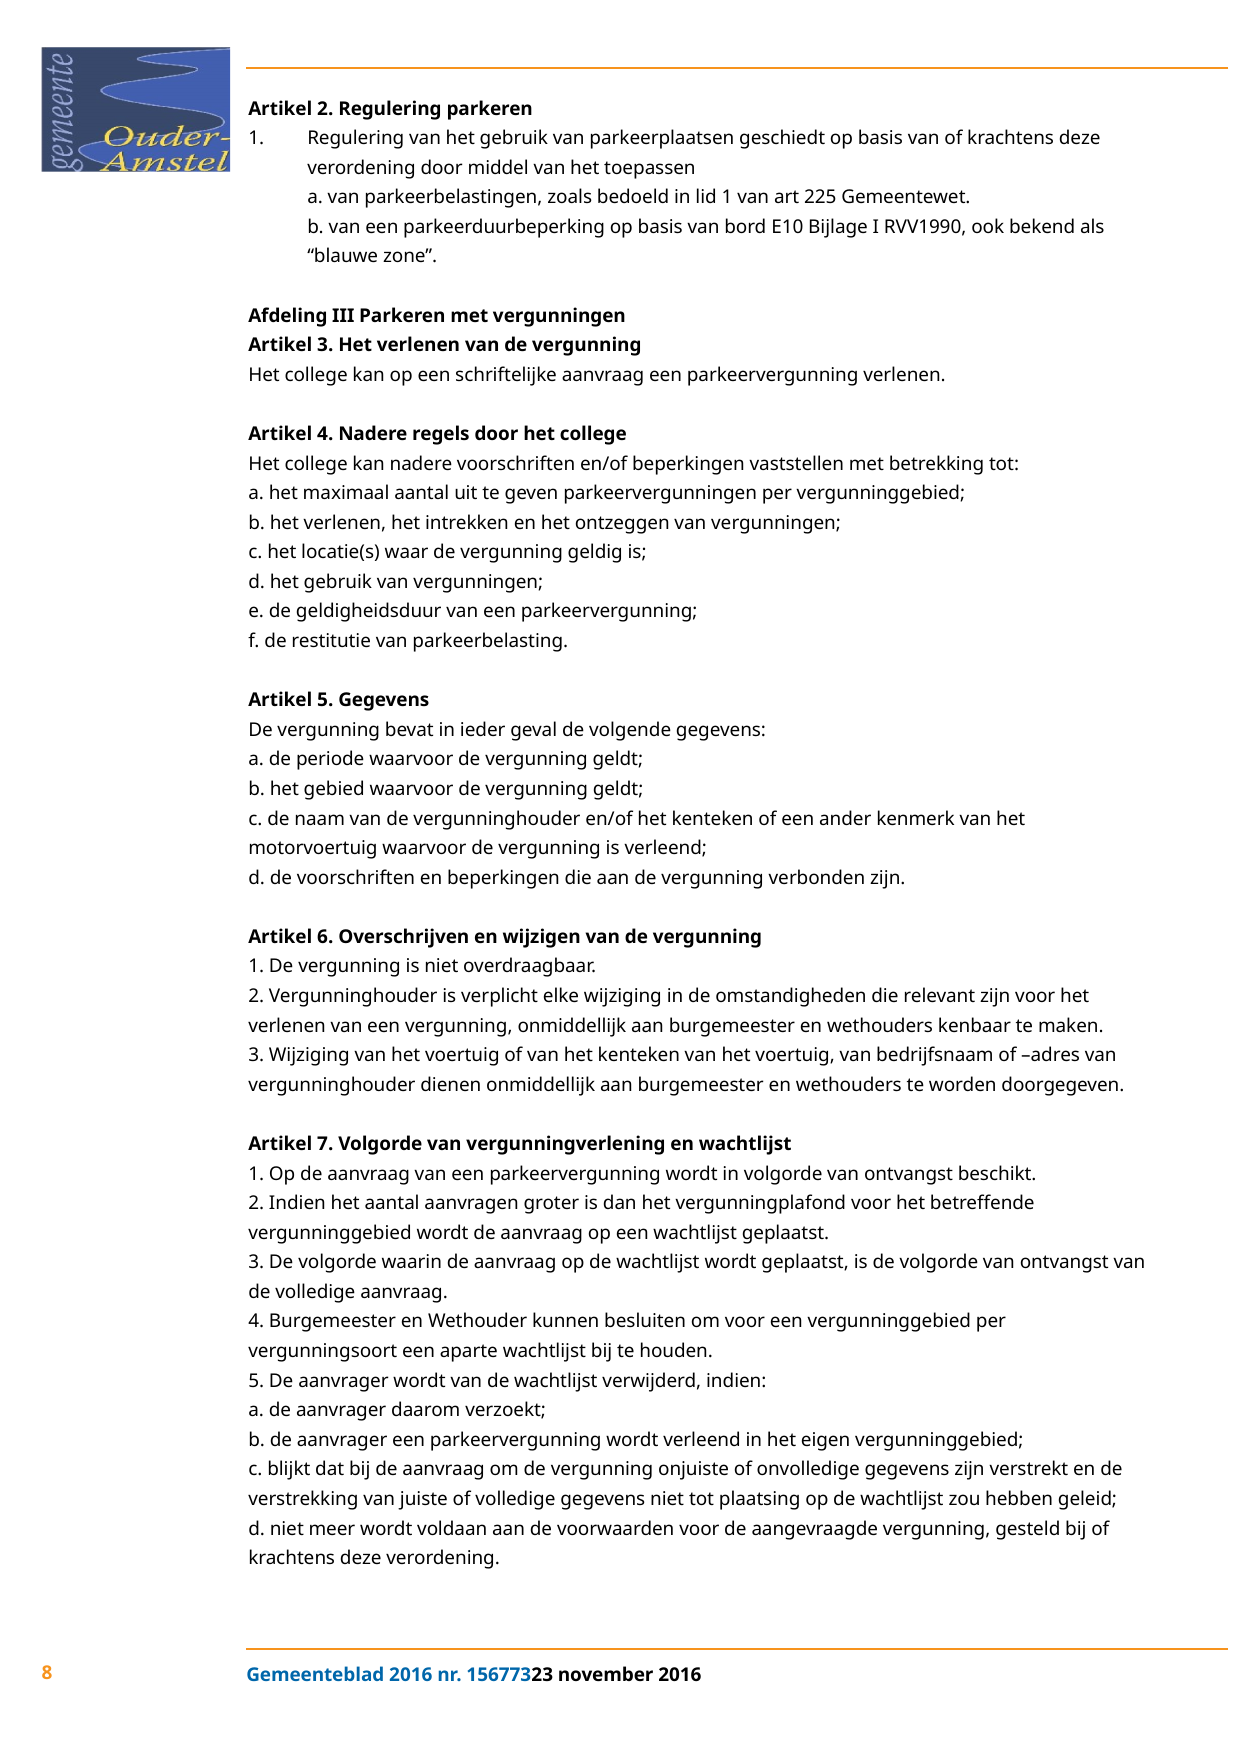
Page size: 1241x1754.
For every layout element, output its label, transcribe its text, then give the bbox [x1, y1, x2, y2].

text Afdeling III Parkeren met vergunningen [248, 302, 1152, 328]
text f. de restitutie van parkeerbelasting. [248, 627, 1152, 653]
list a. van parkeerbelastingen, zoals bedoeld in lid 1 van art 225 Gemeentewet. [248, 183, 1152, 209]
text b. het verlenen, het intrekken en het ontzeggen van vergunningen; [248, 509, 1152, 535]
picture [41, 47, 231, 172]
text Artikel 7. Volgorde van vergunningverlening en wachtlijst [248, 1130, 1152, 1156]
text 3. Wijziging van het voertuig of van het kenteken van het voertuig, van bedrijfsnaam of –adres van vergunninghouder dienen onmiddellijk aan burgemeester en wethouders te worden doorgegeven. [248, 1041, 1152, 1097]
text 4. Burgemeester en Wethouder kunnen besluiten om voor een vergunninggebied per vergunningsoort een aparte wachtlijst bij te houden. [248, 1308, 1152, 1363]
text Het college kan op een schriftelijke aanvraag een parkeervergunning verlenen. [248, 361, 1152, 387]
text Artikel 5. Gegevens [248, 686, 1152, 712]
text a. de periode waarvoor de vergunning geldt; [248, 746, 1152, 771]
text Artikel 4. Nadere regels door het college [248, 420, 1152, 446]
text 2. Indien het aantal aanvragen groter is dan het vergunningplafond voor het betreffende vergunninggebied wordt de aanvraag op een wachtlijst geplaatst. [248, 1189, 1152, 1245]
text e. de geldigheidsduur van een parkeervergunning; [248, 598, 1152, 623]
text c. blijkt dat bij de aanvraag om de vergunning onjuiste of onvolledige gegevens zijn verstrekt en de verstrekking van juiste of volledige gegevens niet tot plaatsing op de wachtlijst zou hebben geleid; [248, 1456, 1152, 1511]
text d. de voorschriften en beperkingen die aan de vergunning verbonden zijn. [248, 864, 1152, 890]
text 1. Op de aanvraag van een parkeervergunning wordt in volgorde van ontvangst beschikt. [248, 1160, 1152, 1186]
text b. de aanvrager een parkeervergunning wordt verleend in het eigen vergunninggebied; [248, 1426, 1152, 1452]
text De vergunning bevat in ieder geval de volgende gegevens: [248, 716, 1152, 742]
text Artikel 3. Het verlenen van de vergunning [248, 331, 1152, 357]
text 2. Vergunninghouder is verplicht elke wijziging in de omstandigheden die relevant zijn voor het verlenen van een vergunning, onmiddellijk aan burgemeester en wethouders kenbaar te maken. [248, 982, 1152, 1038]
text a. de aanvrager daarom verzoekt; [248, 1396, 1152, 1422]
text c. de naam van de vergunninghouder en/of het kenteken of een ander kenmerk van het motorvoertuig waarvoor de vergunning is verleend; [248, 805, 1152, 860]
text d. het gebruik van vergunningen; [248, 568, 1152, 594]
text 1. De vergunning is niet overdraagbaar. [248, 953, 1152, 978]
text a. het maximaal aantal uit te geven parkeervergunningen per vergunninggebied; [248, 479, 1152, 505]
list Regulering van het gebruik van parkeerplaatsen geschiedt op basis van of krachtens deze verordening door middel van het toepassen [248, 124, 1152, 180]
text 5. De aanvrager wordt van de wachtlijst verwijderd, indien: [248, 1367, 1152, 1393]
text Artikel 2. Regulering parkeren [248, 95, 1152, 121]
text Het college kan nadere voorschriften en/of beperkingen vaststellen met betrekking tot: [248, 450, 1152, 476]
text c. het locatie(s) waar de vergunning geldig is; [248, 538, 1152, 564]
text d. niet meer wordt voldaan aan de voorwaarden voor de aangevraagde vergunning, gesteld bij of krachtens deze verordening. [248, 1515, 1152, 1570]
text b. het gebied waarvoor de vergunning geldt; [248, 775, 1152, 801]
list b. van een parkeerduurbeperking op basis van bord E10 Bijlage I RVV1990, ook bekend als “blauwe zone”. [248, 213, 1152, 268]
text Artikel 6. Overschrijven en wijzigen van de vergunning [248, 923, 1152, 949]
text 3. De volgorde waarin de aanvraag op de wachtlijst wordt geplaatst, is de volgorde van ontvangst van de volledige aanvraag. [248, 1248, 1152, 1304]
